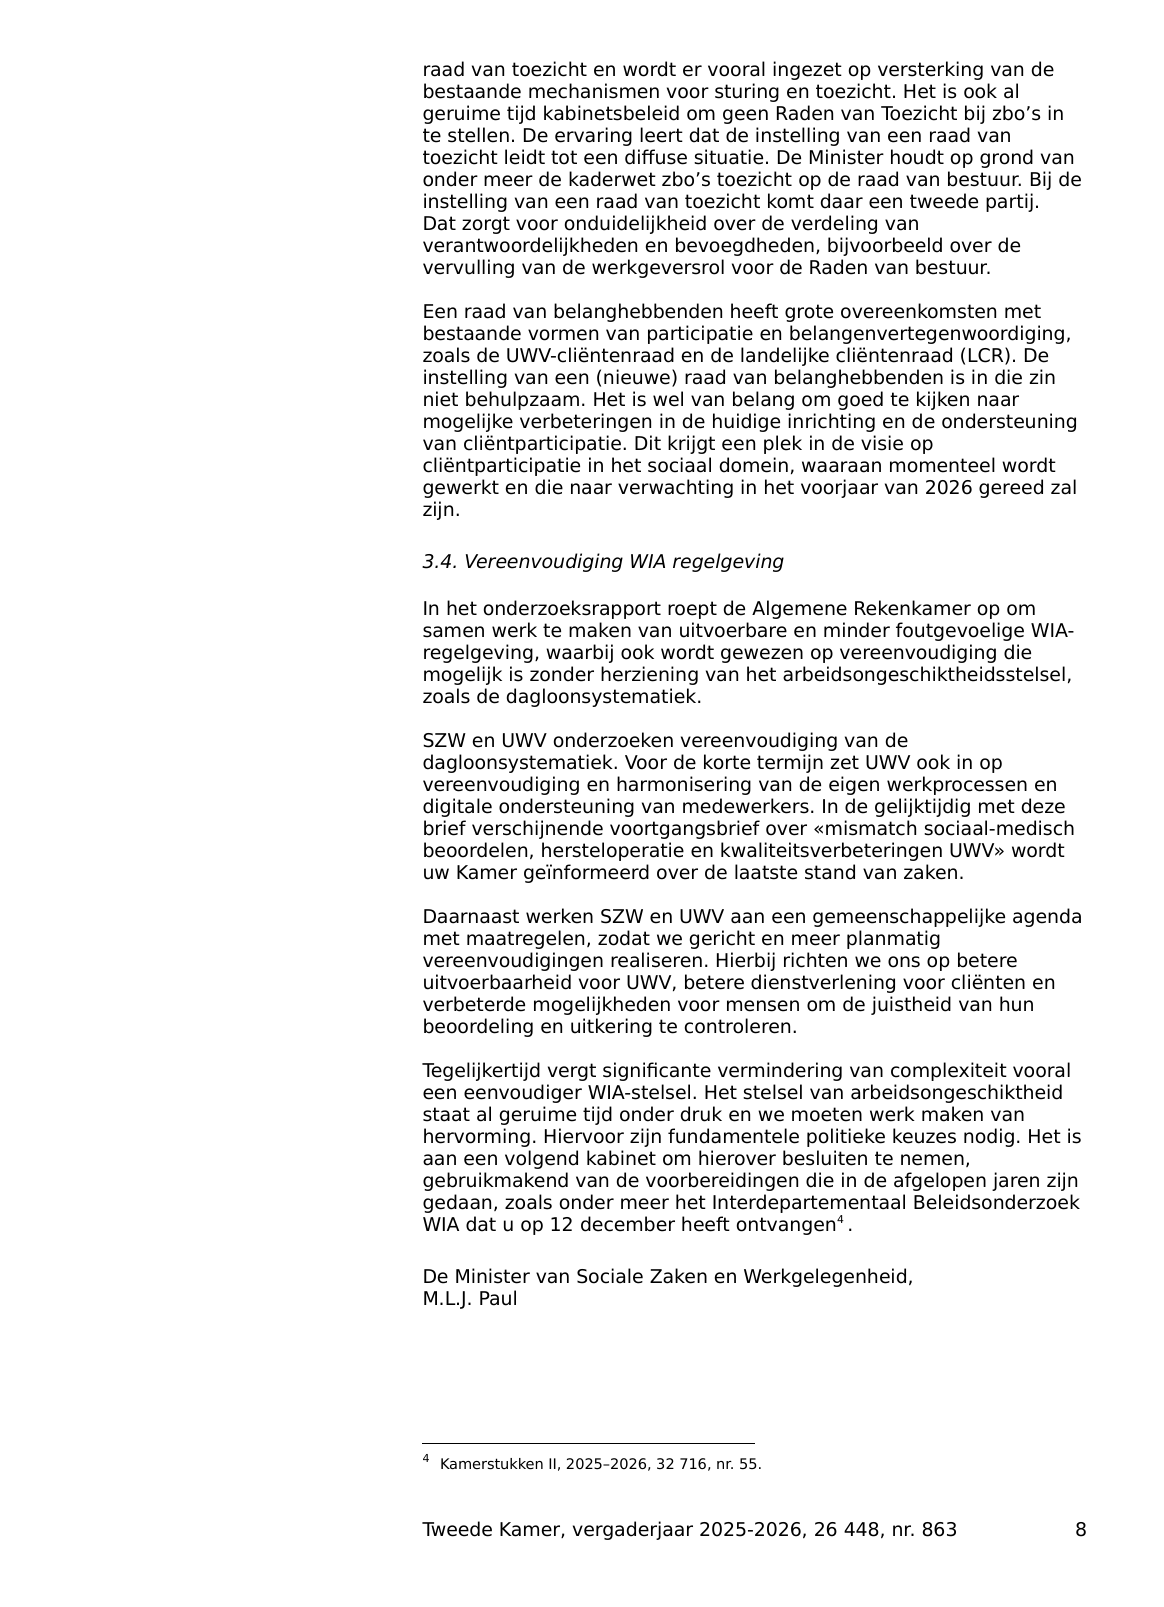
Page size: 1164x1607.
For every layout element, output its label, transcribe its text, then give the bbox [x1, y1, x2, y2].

text De Minister van Sociale Zaken en Werkgelegenheid, M.L.J. Paul [422, 1266, 1087, 1310]
text Een raad van belanghebbenden heeft grote overeenkomsten met bestaande vormen van participatie en belangenvertegenwoordiging, zoals de UWV-cliëntenraad en de landelijke cliëntenraad (LCR). De instelling van een (nieuwe) raad van belanghebbenden is in die zin niet behulpzaam. Het is wel van belang om goed te kijken naar mogelijke verbeteringen in de huidige inrichting en de ondersteuning van cliëntparticipatie. Dit krijgt een plek in de visie op cliëntparticipatie in het sociaal domein, waaraan momenteel wordt gewerkt en die naar verwachting in het voorjaar van 2026 gereed zal zijn. [422, 301, 1087, 521]
text Daarnaast werken SZW en UWV aan een gemeenschappelijke agenda met maatregelen, zodat we gericht en meer planmatig vereenvoudigingen realiseren. Hierbij richten we ons op betere uitvoerbaarheid voor UWV, betere dienstverlening voor cliënten en verbeterde mogelijkheden voor mensen om de juistheid van hun beoordeling en uitkering te controleren. [422, 906, 1087, 1038]
text SZW en UWV onderzoeken vereenvoudiging van de dagloonsystematiek. Voor de korte termijn zet UWV ook in op vereenvoudiging en harmonisering van de eigen werkprocessen en digitale ondersteuning van medewerkers. In de gelijktijdig met deze brief verschijnende voortgangsbrief over «mismatch sociaal-medisch beoordelen, hersteloperatie en kwaliteitsverbeteringen UWV» wordt uw Kamer geïnformeerd over de laatste stand van zaken. [422, 730, 1087, 884]
text Kamerstukken II, 2025–2026, 32 716, nr. 55. [422, 1452, 1087, 1474]
text Dat zorgt voor onduidelijkheid over de verdeling van verantwoordelijkheden en bevoegdheden, bijvoorbeeld over de vervulling van de werkgeversrol voor de Raden van bestuur. [422, 213, 1087, 279]
subtitle 3.4. Vereenvoudiging WIA regelgeving [422, 551, 1087, 573]
text In het onderzoeksrapport roept de Algemene Rekenkamer op om samen werk te maken van uitvoerbare en minder foutgevoelige WIA-regelgeving, waarbij ook wordt gewezen op vereenvoudiging die mogelijk is zonder herziening van het arbeidsongeschiktheidsstelsel, zoals de dagloonsystematiek. [422, 598, 1087, 708]
text raad van toezicht en wordt er vooral ingezet op versterking van de bestaande mechanismen voor sturing en toezicht. Het is ook al geruime tijd kabinetsbeleid om geen Raden van Toezicht bij zbo’s in te stellen. De ervaring leert dat de instelling van een raad van toezicht leidt tot een diffuse situatie. De Minister houdt op grond van onder meer de kaderwet zbo’s toezicht op de raad van bestuur. Bij de instelling van een raad van toezicht komt daar een tweede partij. [422, 59, 1087, 213]
text Tegelijkertijd vergt significante vermindering van complexiteit vooral een eenvoudiger WIA-stelsel. Het stelsel van arbeidsongeschiktheid staat al geruime tijd onder druk en we moeten werk maken van hervorming. Hiervoor zijn fundamentele politieke keuzes nodig. Het is aan een volgend kabinet om hierover besluiten te nemen, gebruikmakend van de voorbereidingen die in de afgelopen jaren zijn gedaan, zoals onder meer het Interdepartementaal Beleidsonderzoek WIA dat u op 12 december heeft ontvangen. [422, 1060, 1087, 1236]
